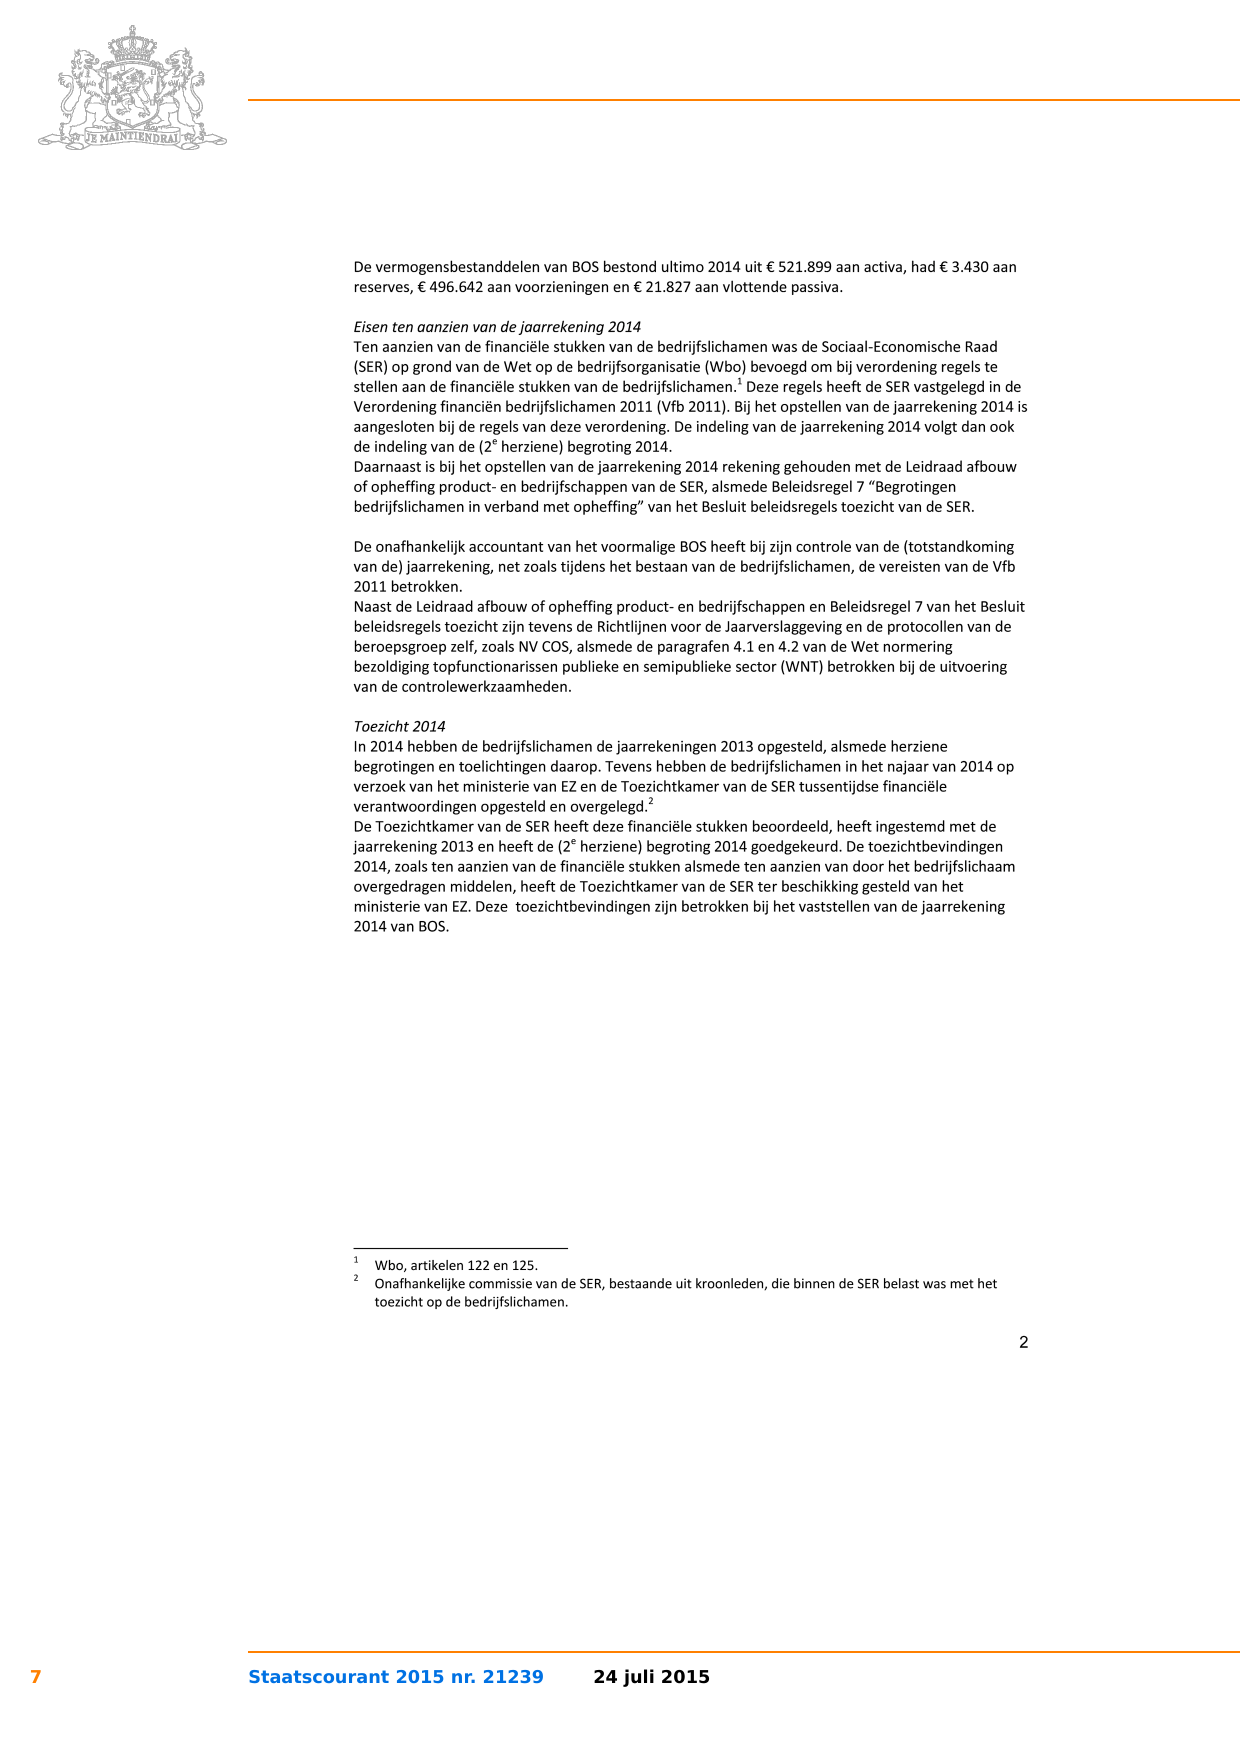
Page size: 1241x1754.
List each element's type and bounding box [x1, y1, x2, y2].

picture [248, 151, 1134, 1404]
picture [38, 25, 227, 150]
